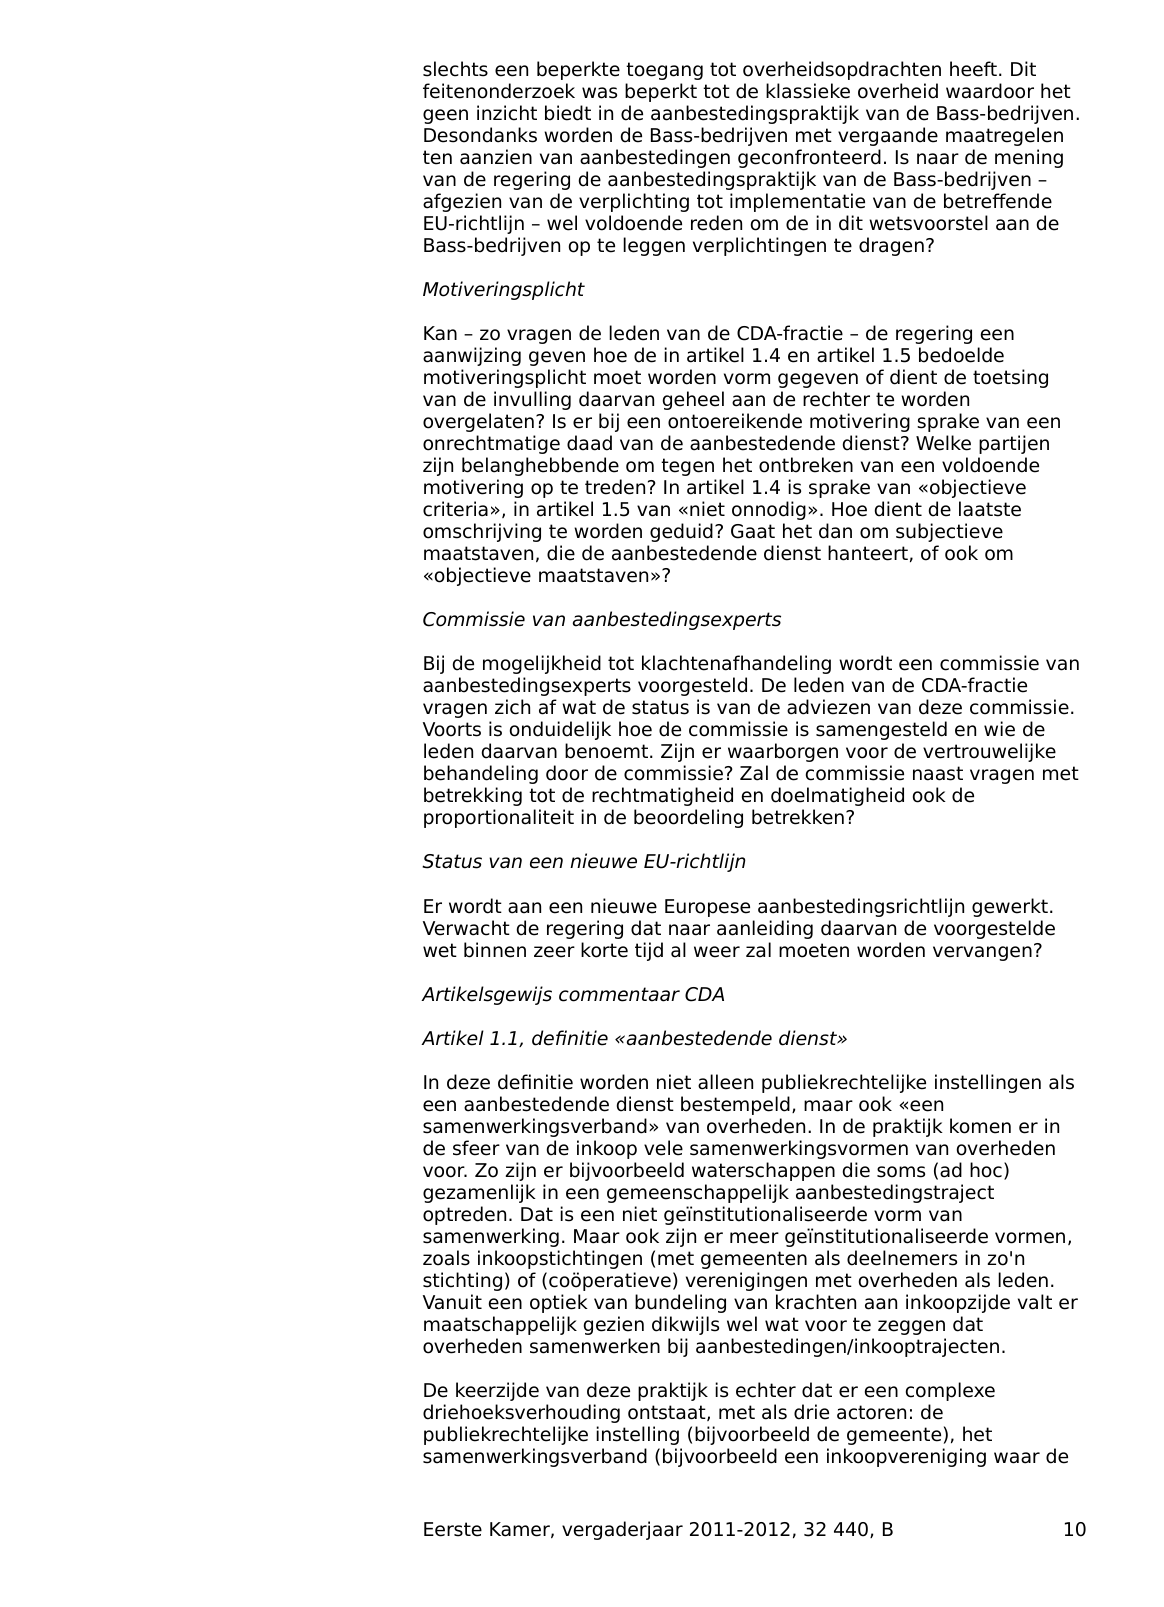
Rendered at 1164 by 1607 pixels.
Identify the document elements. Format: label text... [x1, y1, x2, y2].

subtitle Artikel 1.1, definitie «aanbestedende dienst» [422, 1028, 1087, 1050]
text slechts een beperkte toegang tot overheidsopdrachten heeft. Dit feitenonderzoek was beperkt tot de klassieke overheid waardoor het geen inzicht biedt in de aanbestedingspraktijk van de Bass-bedrijven. Desondanks worden de Bass-bedrijven met vergaande maatregelen ten aanzien van aanbestedingen geconfronteerd. Is naar de mening van de regering de aanbestedingspraktijk van de Bass-bedrijven – afgezien van de verplichting tot implementatie van de betreffende EU-richtlijn – wel voldoende reden om de in dit wetsvoorstel aan de Bass-bedrijven op te leggen verplichtingen te dragen? [422, 59, 1087, 257]
text De keerzijde van deze praktijk is echter dat er een complexe driehoeksverhouding ontstaat, met als drie actoren: de publiekrechtelijke instelling (bijvoorbeeld de gemeente), het samenwerkingsverband (bijvoorbeeld een inkoopvereniging waar de [422, 1380, 1087, 1468]
text Bij de mogelijkheid tot klachtenafhandeling wordt een commissie van aanbestedingsexperts voorgesteld. De leden van de CDA-fractie vragen zich af wat de status is van de adviezen van deze commissie. Voorts is onduidelijk hoe de commissie is samengesteld en wie de leden daarvan benoemt. Zijn er waarborgen voor de vertrouwelijke behandeling door de commissie? Zal de commissie naast vragen met betrekking tot de rechtmatigheid en doelmatigheid ook de proportionaliteit in de beoordeling betrekken? [422, 653, 1087, 829]
text Kan – zo vragen de leden van de CDA-fractie – de regering een aanwijzing geven hoe de in artikel 1.4 en artikel 1.5 bedoelde motiveringsplicht moet worden vorm gegeven of dient de toetsing van de invulling daarvan geheel aan de rechter te worden overgelaten? Is er bij een ontoereikende motivering sprake van een onrechtmatige daad van de aanbestedende dienst? Welke partijen zijn belanghebbende om tegen het ontbreken van een voldoende motivering op te treden? In artikel 1.4 is sprake van «objectieve criteria», in artikel 1.5 van «niet onnodig». Hoe dient de laatste omschrijving te worden geduid? Gaat het dan om subjectieve maatstaven, die de aanbestedende dienst hanteert, of ook om «objectieve maatstaven»? [422, 323, 1087, 587]
subtitle Motiveringsplicht [422, 279, 1087, 301]
subtitle Artikelsgewijs commentaar CDA [422, 984, 1087, 1006]
text Er wordt aan een nieuwe Europese aanbestedingsrichtlijn gewerkt. Verwacht de regering dat naar aanleiding daarvan de voorgestelde wet binnen zeer korte tijd al weer zal moeten worden vervangen? [422, 896, 1087, 961]
subtitle Status van een nieuwe EU-richtlijn [422, 851, 1087, 873]
subtitle Commissie van aanbestedingsexperts [422, 609, 1087, 631]
text In deze definitie worden niet alleen publiekrechtelijke instellingen als een aanbestedende dienst bestempeld, maar ook «een samenwerkingsverband» van overheden. In de praktijk komen er in de sfeer van de inkoop vele samenwerkingsvormen van overheden voor. Zo zijn er bijvoorbeeld waterschappen die soms (ad hoc) gezamenlijk in een gemeenschappelijk aanbestedingstraject optreden. Dat is een niet geïnstitutionaliseerde vorm van samenwerking. Maar ook zijn er meer geïnstitutionaliseerde vormen, zoals inkoopstichtingen (met gemeenten als deelnemers in zo'n stichting) of (coöperatieve) verenigingen met overheden als leden. Vanuit een optiek van bundeling van krachten aan inkoopzijde valt er maatschappelijk gezien dikwijls wel wat voor te zeggen dat overheden samenwerken bij aanbestedingen/inkooptrajecten. [422, 1072, 1087, 1358]
